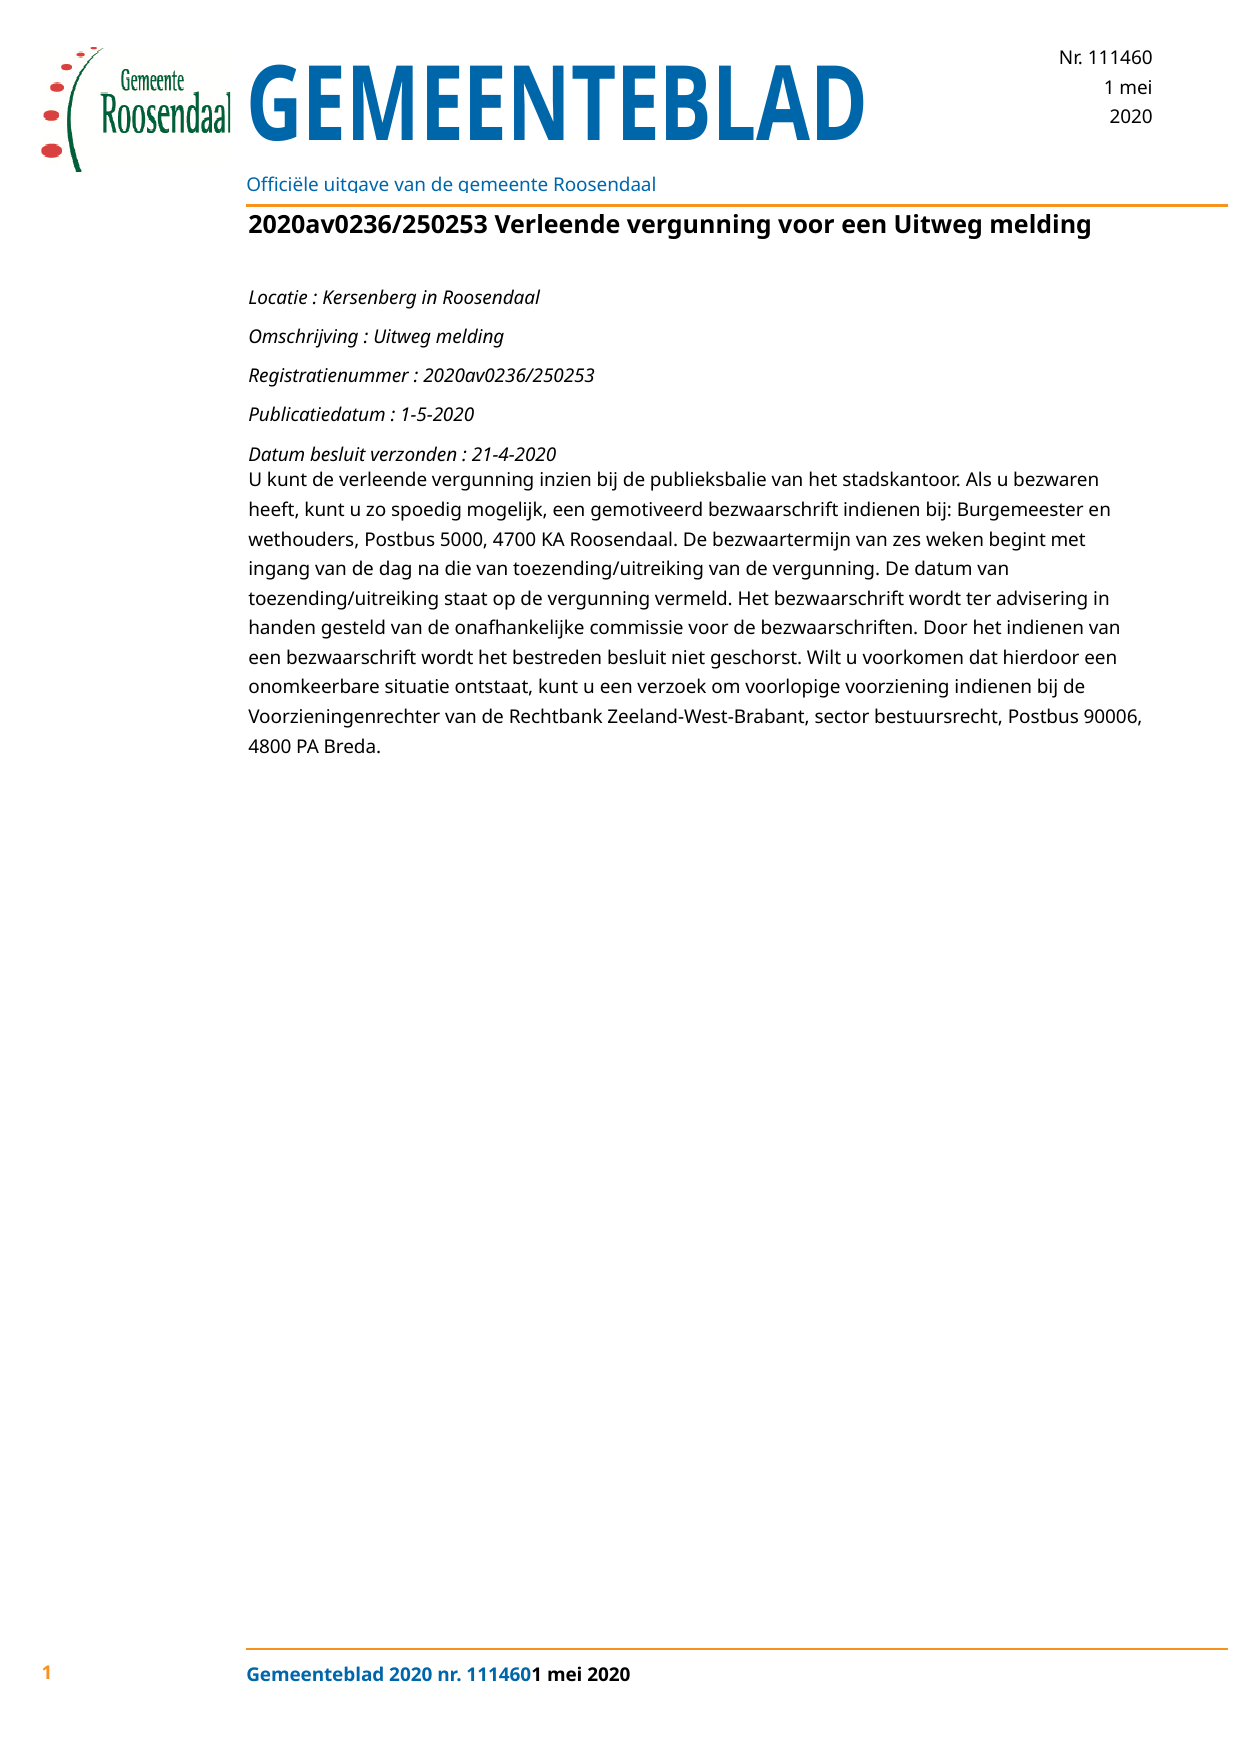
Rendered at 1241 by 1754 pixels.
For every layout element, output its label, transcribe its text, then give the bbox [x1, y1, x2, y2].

text Locatie : Kersenberg in Roosendaal [248, 284, 1152, 309]
text U kunt de verleende vergunning inzien bij de publieksbalie van het stadskantoor. Als u bezwaren heeft, kunt u zo spoedig mogelijk, een gemotiveerd bezwaarschrift indienen bij: Burgemeester en wethouders, Postbus 5000, 4700 KA Roosendaal. De bezwaartermijn van zes weken begint met ingang van de dag na die van toezending/uitreiking van de vergunning. De datum van toezending/uitreiking staat op de vergunning vermeld. Het bezwaarschrift wordt ter advisering in handen gesteld van de onafhankelijke commissie voor de bezwaarschriften. Door het indienen van een bezwaarschrift wordt het bestreden besluit niet geschorst. Wilt u voorkomen dat hierdoor een onomkeerbare situatie ontstaat, kunt u een verzoek om voorlopige voorziening indienen bij de Voorzieningenrechter van de Rechtbank Zeeland-West-Brabant, sector bestuursrecht, Postbus 90006, 4800 PA Breda. [248, 467, 1152, 759]
picture [41, 47, 231, 172]
text 2020av0236/250253 Verleende vergunning voor een Uitweg melding [248, 207, 1152, 241]
text Registratienummer : 2020av0236/250253 [248, 362, 1152, 388]
text Datum besluit verzonden : 21-4-2020 [248, 441, 1152, 467]
text Omschrijving : Uitweg melding [248, 323, 1152, 349]
text Publicatiedatum : 1-5-2020 [248, 402, 1152, 427]
